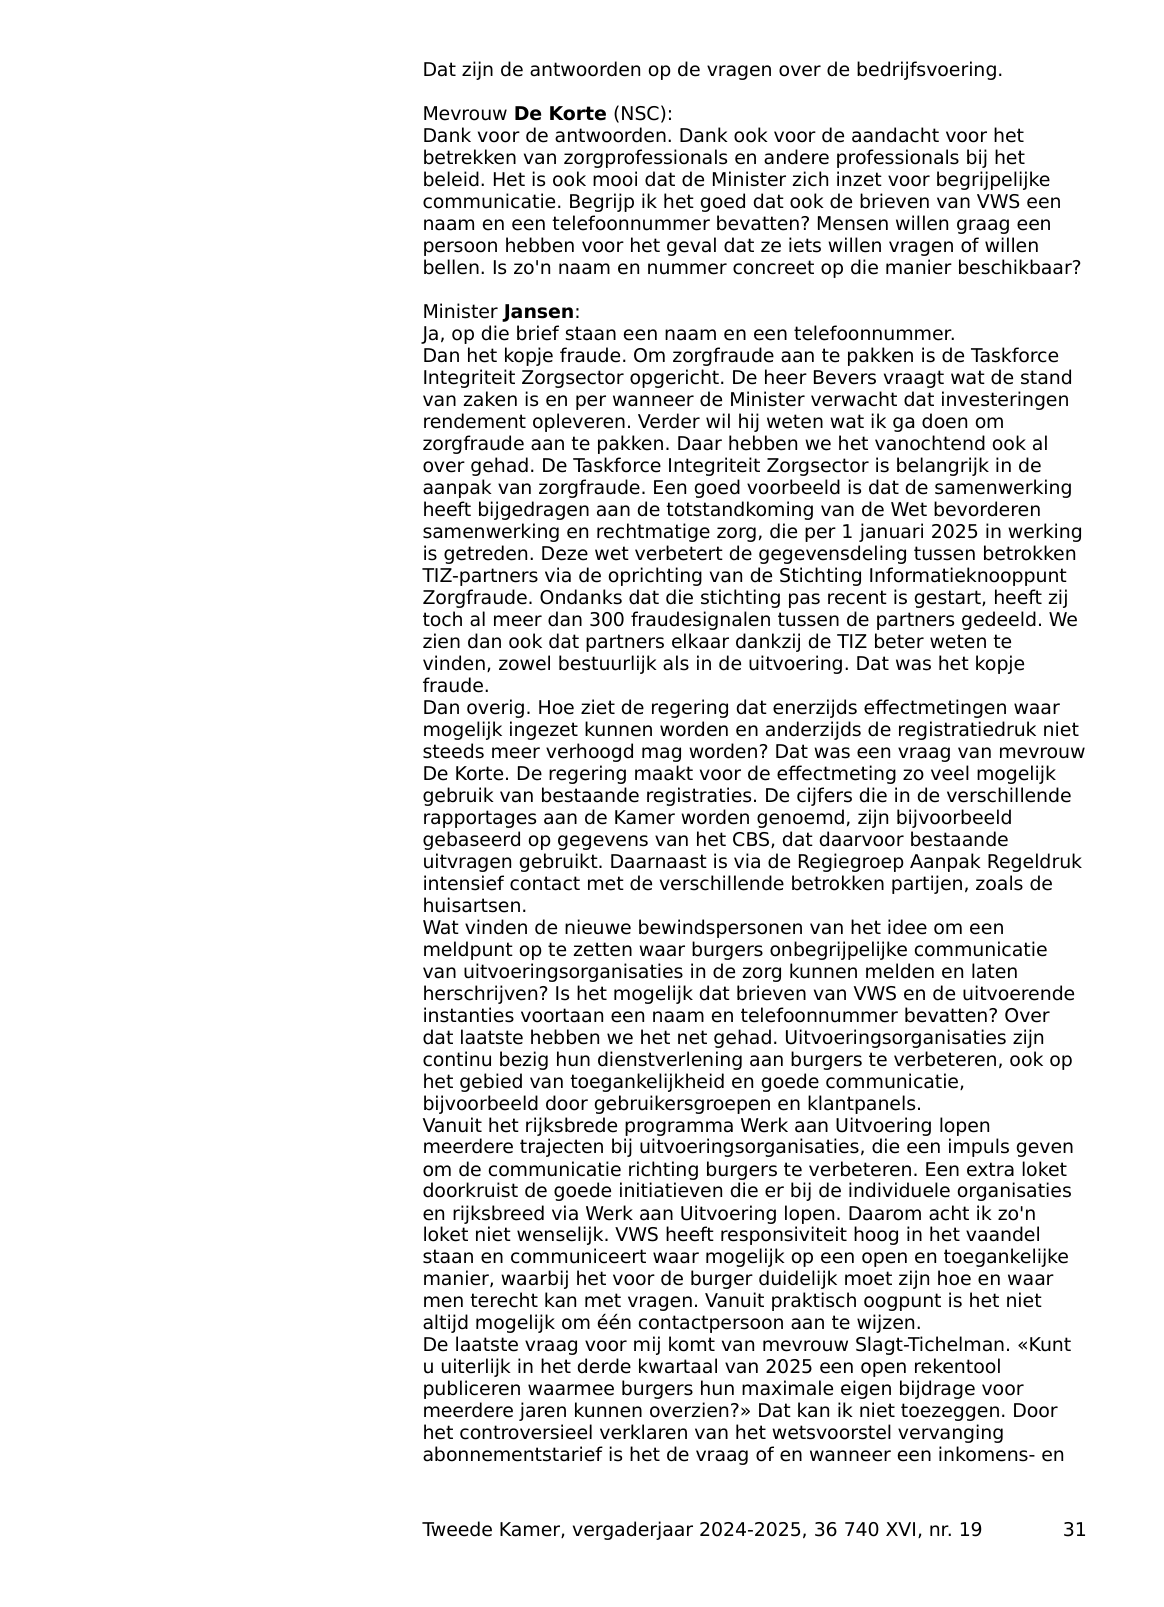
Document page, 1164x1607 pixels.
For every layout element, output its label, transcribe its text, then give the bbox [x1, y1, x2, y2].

text Ja, op die brief staan een naam en een telefoonnummer. [422, 323, 1087, 345]
text Wat vinden de nieuwe bewindspersonen van het idee om een meldpunt op te zetten waar burgers onbegrijpelijke communicatie van uitvoeringsorganisaties in de zorg kunnen melden en laten herschrijven? Is het mogelijk dat brieven van VWS en de uitvoerende instanties voortaan een naam en telefoonnummer bevatten? Over dat laatste hebben we het net gehad. Uitvoeringsorganisaties zijn continu bezig hun dienstverlening aan burgers te verbeteren, ook op het gebied van toegankelijkheid en goede communicatie, bijvoorbeeld door gebruikersgroepen en klantpanels. [422, 917, 1087, 1114]
text Vanuit het rijksbrede programma Werk aan Uitvoering lopen meerdere trajecten bij uitvoeringsorganisaties, die een impuls geven om de communicatie richting burgers te verbeteren. Een extra loket doorkruist de goede initiatieven die er bij de individuele organisaties en rijksbreed via Werk aan Uitvoering lopen. Daarom acht ik zo'n loket niet wenselijk. VWS heeft responsiviteit hoog in het vaandel staan en communiceert waar mogelijk op een open en toegankelijke manier, waarbij het voor de burger duidelijk moet zijn hoe en waar men terecht kan met vragen. Vanuit praktisch oogpunt is het niet altijd mogelijk om één contactpersoon aan te wijzen. [422, 1114, 1087, 1334]
text Mevrouw De Korte (NSC): [422, 103, 1087, 125]
text Dan het kopje fraude. Om zorgfraude aan te pakken is de Taskforce Integriteit Zorgsector opgericht. De heer Bevers vraagt wat de stand van zaken is en per wanneer de Minister verwacht dat investeringen rendement opleveren. Verder wil hij weten wat ik ga doen om zorgfraude aan te pakken. Daar hebben we het vanochtend ook al over gehad. De Taskforce Integriteit Zorgsector is belangrijk in de aanpak van zorgfraude. Een goed voorbeeld is dat de samenwerking heeft bijgedragen aan de totstandkoming van de Wet bevorderen samenwerking en rechtmatige zorg, die per 1 januari 2025 in werking is getreden. Deze wet verbetert de gegevensdeling tussen betrokken TIZ-partners via de oprichting van de Stichting Informatieknooppunt Zorgfraude. Ondanks dat die stichting pas recent is gestart, heeft zij toch al meer dan 300 fraudesignalen tussen de partners gedeeld. We zien dan ook dat partners elkaar dankzij de TIZ beter weten te vinden, zowel bestuurlijk als in de uitvoering. Dat was het kopje fraude. [422, 345, 1087, 697]
text Minister Jansen: [422, 301, 1087, 323]
text Dan overig. Hoe ziet de regering dat enerzijds effectmetingen waar mogelijk ingezet kunnen worden en anderzijds de registratiedruk niet steeds meer verhoogd mag worden? Dat was een vraag van mevrouw De Korte. De regering maakt voor de effectmeting zo veel mogelijk gebruik van bestaande registraties. De cijfers die in de verschillende rapportages aan de Kamer worden genoemd, zijn bijvoorbeeld gebaseerd op gegevens van het CBS, dat daarvoor bestaande uitvragen gebruikt. Daarnaast is via de Regiegroep Aanpak Regeldruk intensief contact met de verschillende betrokken partijen, zoals de huisartsen. [422, 697, 1087, 917]
text De laatste vraag voor mij komt van mevrouw Slagt-Tichelman. «Kunt u uiterlijk in het derde kwartaal van 2025 een open rekentool publiceren waarmee burgers hun maximale eigen bijdrage voor meerdere jaren kunnen overzien?» Dat kan ik niet toezeggen. Door het controversieel verklaren van het wetsvoorstel vervanging abonnementstarief is het de vraag of en wanneer een inkomens- en [422, 1334, 1087, 1466]
text Dat zijn de antwoorden op de vragen over de bedrijfsvoering. [422, 59, 1087, 81]
text Dank voor de antwoorden. Dank ook voor de aandacht voor het betrekken van zorgprofessionals en andere professionals bij het beleid. Het is ook mooi dat de Minister zich inzet voor begrijpelijke communicatie. Begrijp ik het goed dat ook de brieven van VWS een naam en een telefoonnummer bevatten? Mensen willen graag een persoon hebben voor het geval dat ze iets willen vragen of willen bellen. Is zo'n naam en nummer concreet op die manier beschikbaar? [422, 125, 1087, 279]
